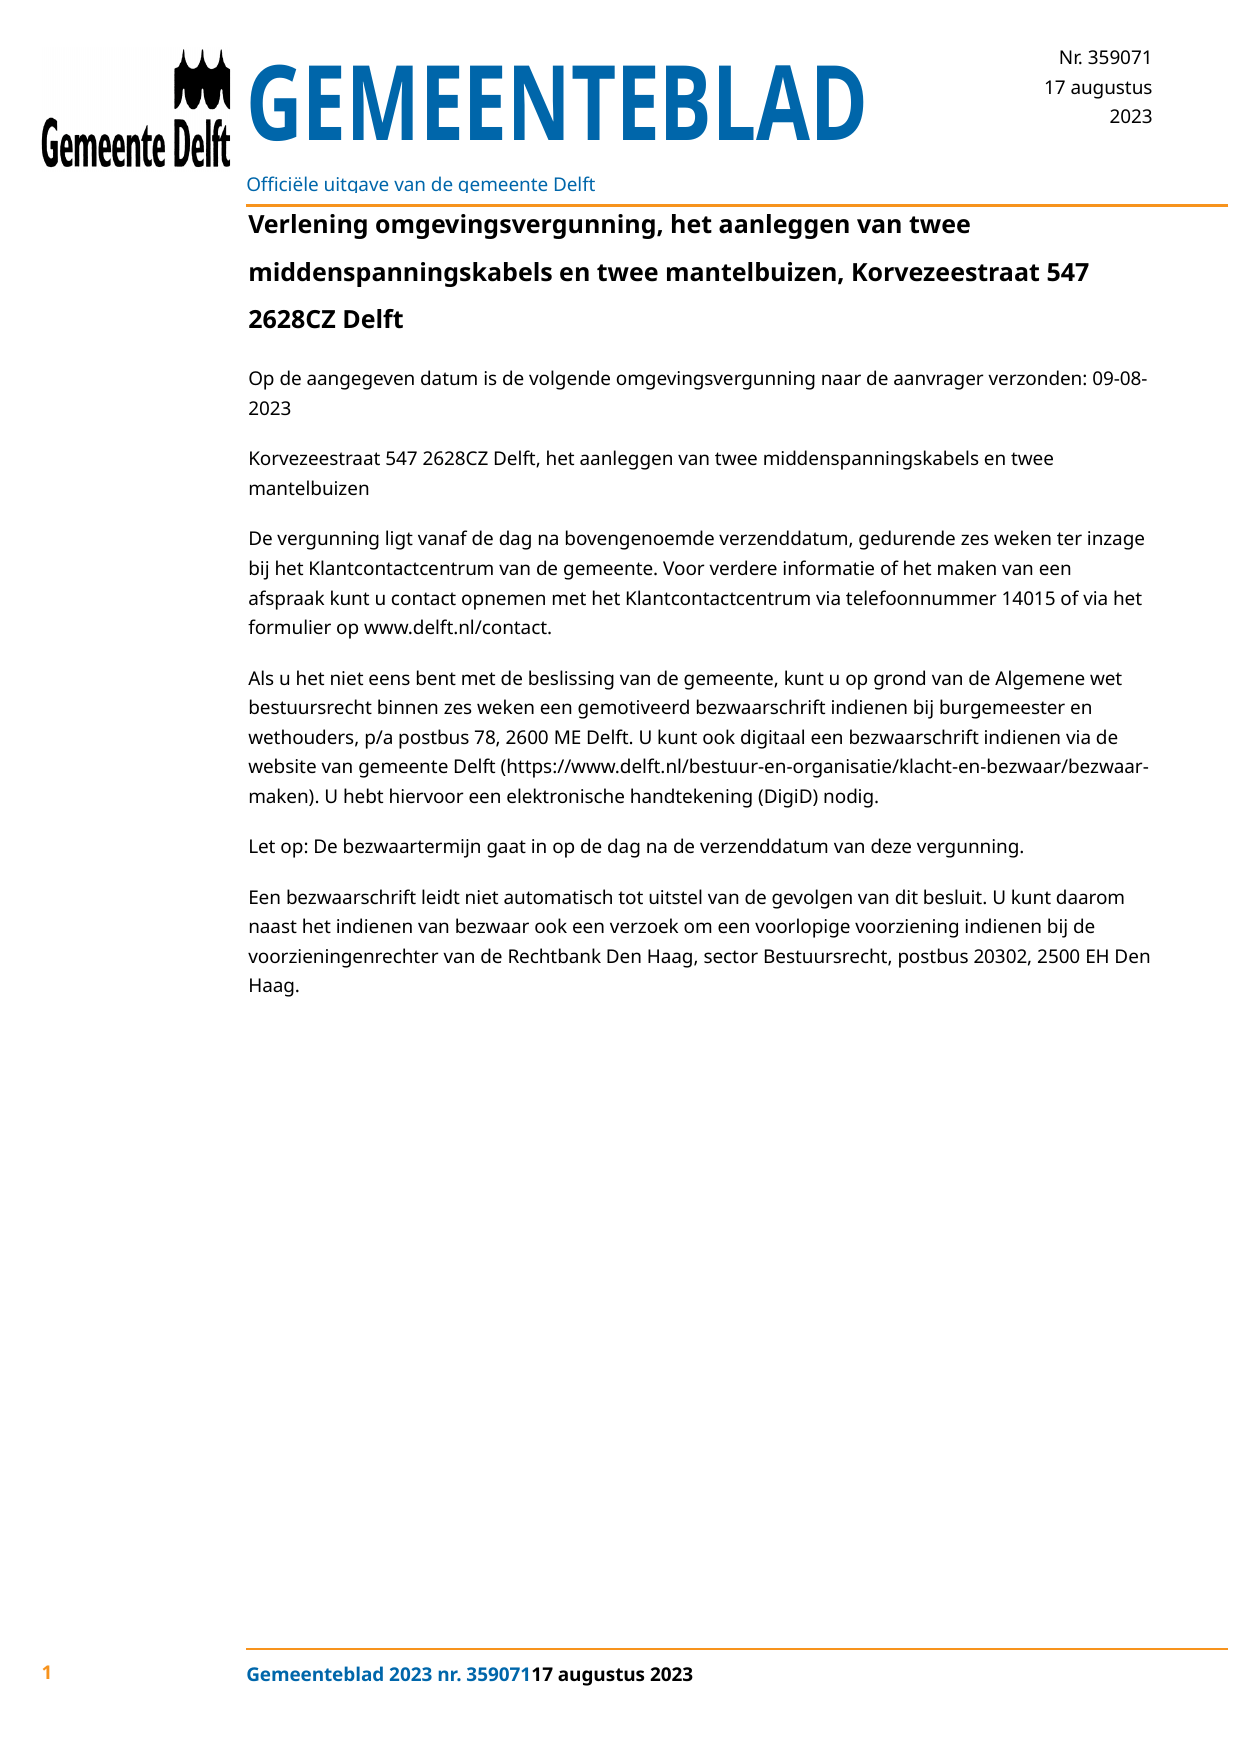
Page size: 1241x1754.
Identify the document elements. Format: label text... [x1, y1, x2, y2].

text De vergunning ligt vanaf de dag na bovengenoemde verzenddatum, gedurende zes weken ter inzage bij het Klantcontactcentrum van de gemeente. Voor verdere informatie of het maken van een afspraak kunt u contact opnemen met het Klantcontactcentrum via telefoonnummer 14015 of via het formulier op www.delft.nl/contact. [248, 526, 1152, 640]
text Verlening omgevingsvergunning, het aanleggen van twee middenspanningskabels en twee mantelbuizen, Korvezeestraat 547 2628CZ Delft [248, 207, 1152, 336]
text Een bezwaarschrift leidt niet automatisch tot uitstel van de gevolgen van dit besluit. U kunt daarom naast het indienen van bezwaar ook een verzoek om een voorlopige voorziening indienen bij de voorzieningenrechter van de Rechtbank Den Haag, sector Bestuursrecht, postbus 20302, 2500 EH Den Haag. [248, 884, 1152, 998]
text Op de aangegeven datum is de volgende omgevingsvergunning naar de aanvrager verzonden: 09-08-2023 [248, 366, 1152, 421]
text Korvezeestraat 547 2628CZ Delft, het aanleggen van twee middenspanningskabels en twee mantelbuizen [248, 446, 1152, 501]
text Als u het niet eens bent met de beslissing van de gemeente, kunt u op grond van de Algemene wet bestuursrecht binnen zes weken een gemotiveerd bezwaarschrift indienen bij burgemeester en wethouders, p/a postbus 78, 2600 ME Delft. U kunt ook digitaal een bezwaarschrift indienen via de website van gemeente Delft (https://www.delft.nl/bestuur-en-organisatie/klacht-en-bezwaar/bezwaar-maken). U hebt hiervoor een elektronische handtekening (DigiD) nodig. [248, 665, 1152, 809]
picture [41, 47, 231, 172]
text Let op: De bezwaartermijn gaat in op de dag na de verzenddatum van deze vergunning. [248, 833, 1152, 859]
